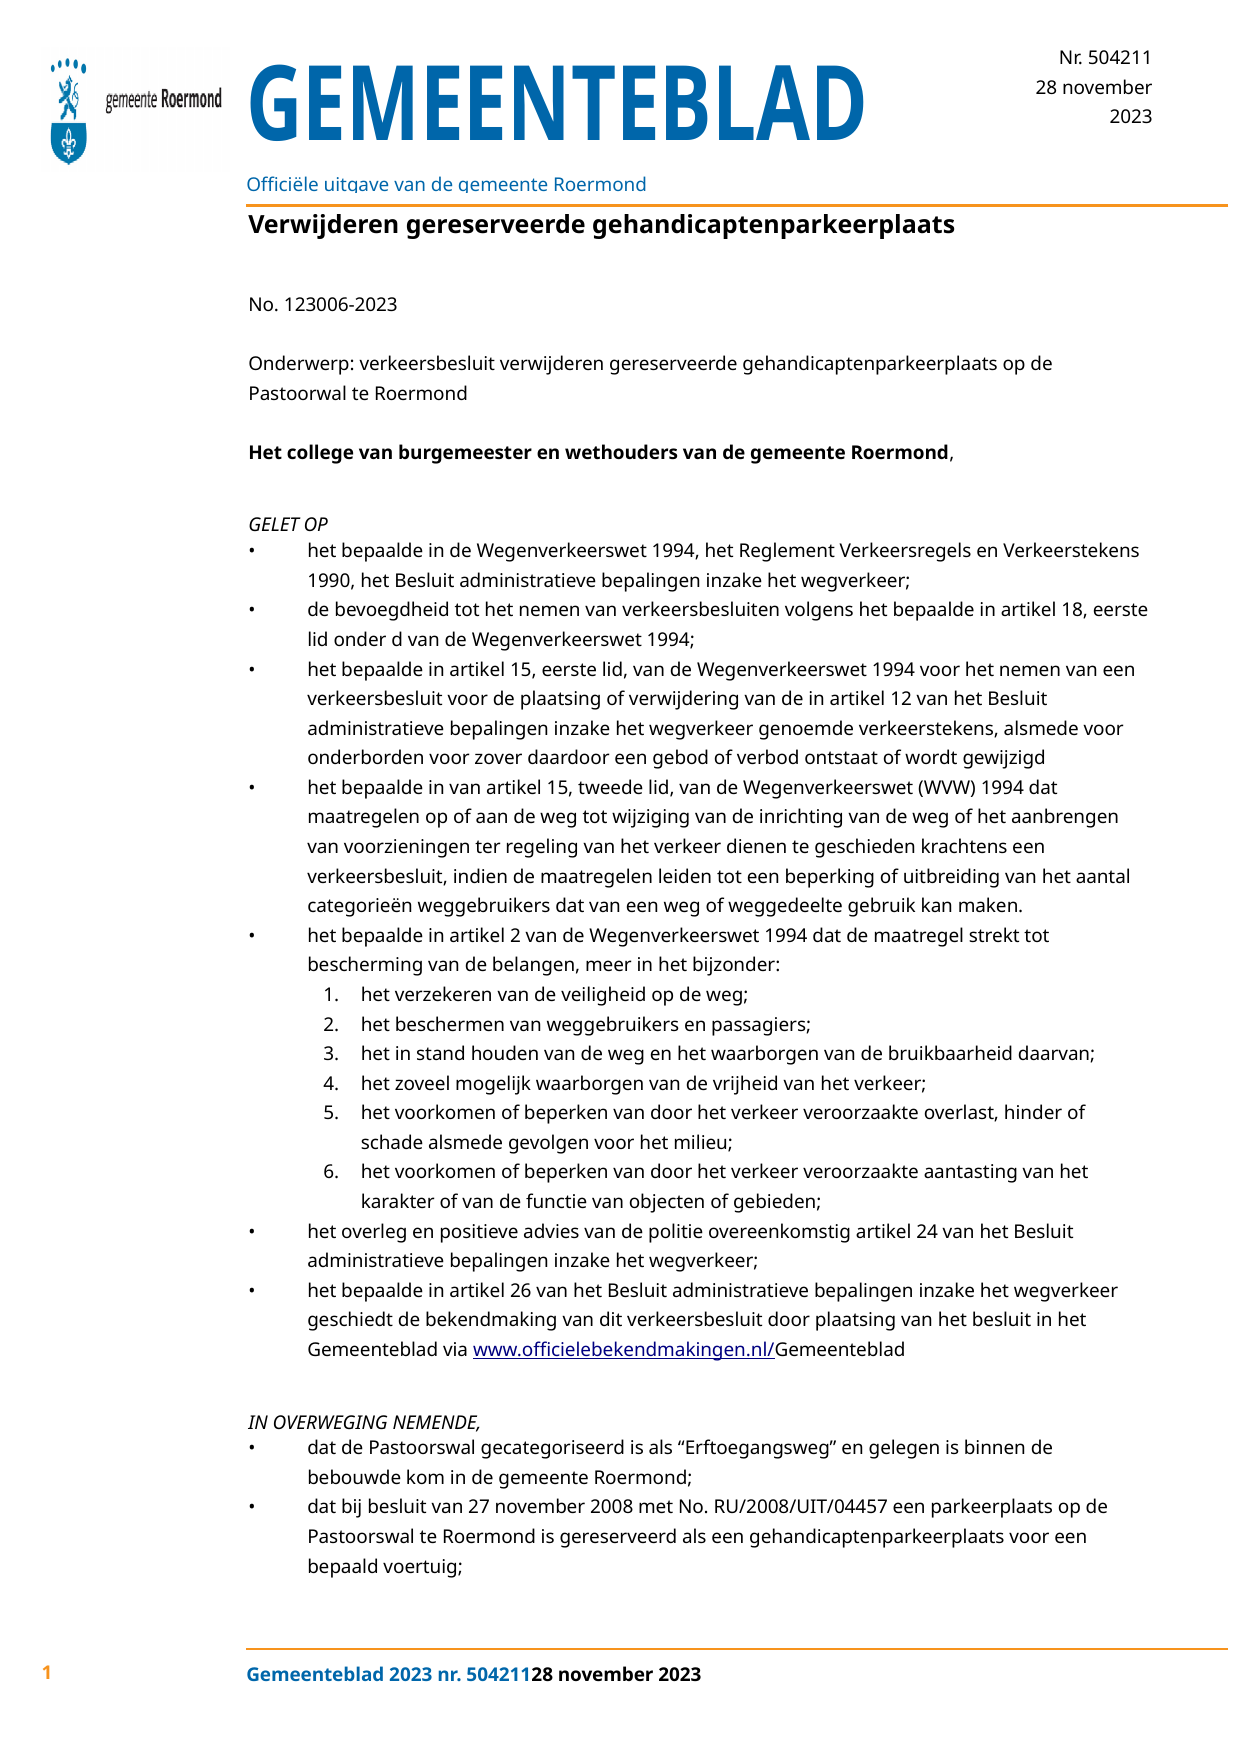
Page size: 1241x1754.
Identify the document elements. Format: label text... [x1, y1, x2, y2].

list het bepaalde in artikel 2 van de Wegenverkeerswet 1994 dat de maatregel strekt tot bescherming van de belangen, meer in het bijzonder: [248, 922, 1152, 977]
text Onderwerp: verkeersbesluit verwijderen gereserveerde gehandicaptenparkeerplaats op de Pastoorwal te Roermond [248, 350, 1152, 406]
list het bepaalde in van artikel 15, tweede lid, van de Wegenverkeerswet (WVW) 1994 dat maatregelen op of aan de weg tot wijziging van de inrichting van de weg of het aanbrengen van voorzieningen ter regeling van het verkeer dienen te geschieden krachtens een verkeersbesluit, indien de maatregelen leiden tot een beperking of uitbreiding van het aantal categorieën weggebruikers dat van een weg of weggedeelte gebruik kan maken. [248, 774, 1152, 918]
list de bevoegdheid tot het nemen van verkeersbesluiten volgens het bepaalde in artikel 18, eerste lid onder d van de Wegenverkeerswet 1994; [248, 597, 1152, 652]
text Verwijderen gereserveerde gehandicaptenparkeerplaats [248, 207, 1152, 241]
text GELET OP [248, 512, 1152, 537]
list het verzekeren van de veiligheid op de weg; [323, 981, 1152, 1007]
text Het college van burgemeester en wethouders van de gemeente Roermond, [248, 439, 1152, 465]
text IN OVERWEGING NEMENDE, [248, 1409, 1152, 1434]
list het beschermen van weggebruikers en passagiers; [323, 1011, 1152, 1036]
list het bepaalde in artikel 26 van het Besluit administratieve bepalingen inzake het wegverkeer geschiedt de bekendmaking van dit verkeersbesluit door plaatsing van het besluit in het Gemeenteblad via www.officielebekendmakingen.nl/Gemeenteblad [248, 1277, 1152, 1362]
list dat bij besluit van 27 november 2008 met No. RU/2008/UIT/04457 een parkeerplaats op de Pastoorswal te Roermond is gereserveerd als een gehandicaptenparkeerplaats voor een bepaald voertuig; [248, 1494, 1152, 1579]
list het bepaalde in artikel 15, eerste lid, van de Wegenverkeerswet 1994 voor het nemen van een verkeersbesluit voor de plaatsing of verwijdering van de in artikel 12 van het Besluit administratieve bepalingen inzake het wegverkeer genoemde verkeerstekens, alsmede voor onderborden voor zover daardoor een gebod of verbod ontstaat of wordt gewijzigd [248, 656, 1152, 770]
list het zoveel mogelijk waarborgen van de vrijheid van het verkeer; [323, 1070, 1152, 1096]
list het bepaalde in de Wegenverkeerswet 1994, het Reglement Verkeersregels en Verkeerstekens 1990, het Besluit administratieve bepalingen inzake het wegverkeer; [248, 537, 1152, 593]
list het in stand houden van de weg en het waarborgen van de bruikbaarheid daarvan; [323, 1040, 1152, 1066]
list het overleg en positieve advies van de politie overeenkomstig artikel 24 van het Besluit administratieve bepalingen inzake het wegverkeer; [248, 1218, 1152, 1273]
list het voorkomen of beperken van door het verkeer veroorzaakte overlast, hinder of schade alsmede gevolgen voor het milieu; [323, 1099, 1152, 1155]
list het voorkomen of beperken van door het verkeer veroorzaakte aantasting van het karakter of van de functie van objecten of gebieden; [323, 1159, 1152, 1214]
picture [41, 47, 231, 172]
list dat de Pastoorswal gecategoriseerd is als “Erftoegangsweg” en gelegen is binnen de bebouwde kom in de gemeente Roermond; [248, 1434, 1152, 1490]
text No. 123006-2023 [248, 291, 1152, 317]
